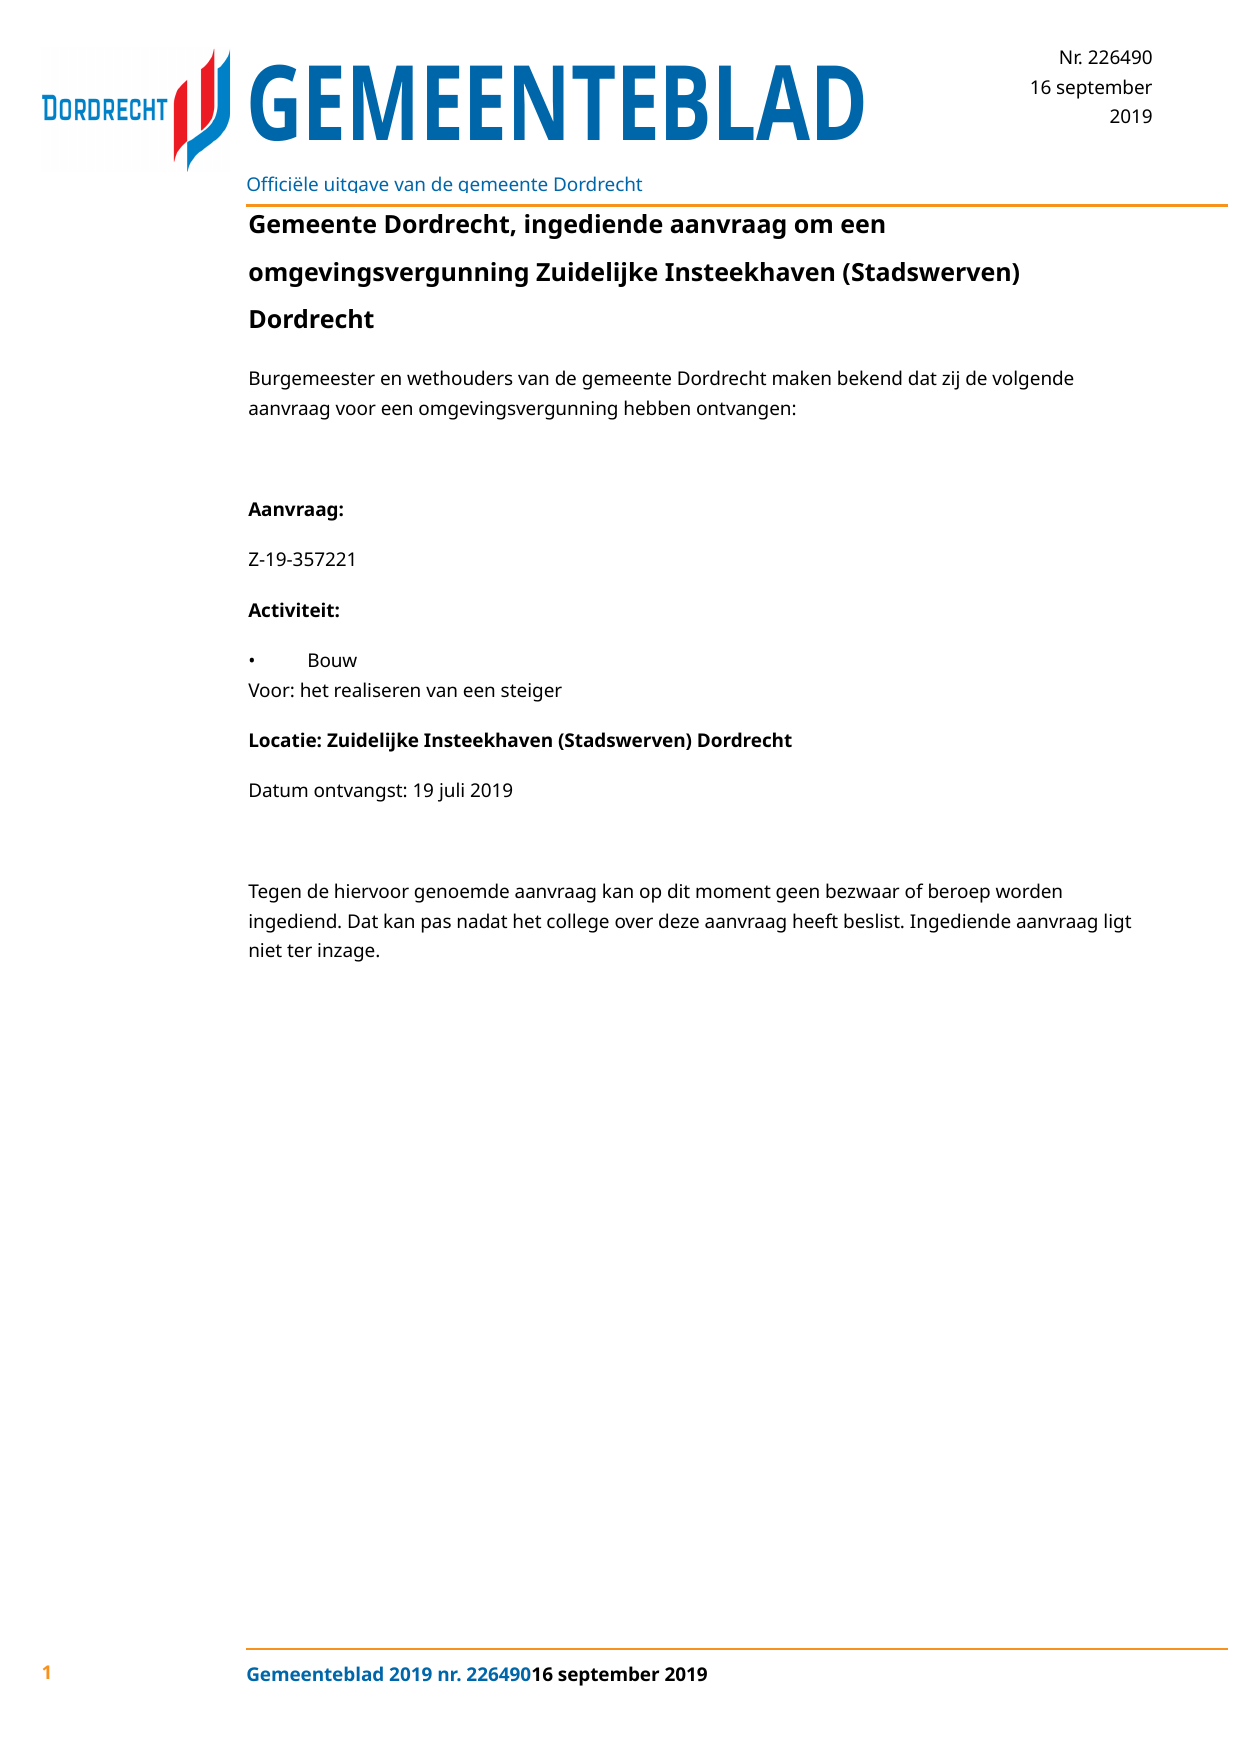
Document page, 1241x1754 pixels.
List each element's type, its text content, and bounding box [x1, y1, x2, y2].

text Datum ontvangst: 19 juli 2019 [248, 778, 1152, 803]
text Tegen de hiervoor genoemde aanvraag kan op dit moment geen bezwaar of beroep worden ingediend. Dat kan pas nadat het college over deze aanvraag heeft beslist. Ingediende aanvraag ligt niet ter inzage. [248, 878, 1152, 963]
text Activiteit: [248, 597, 1152, 622]
text Z-19-357221 [248, 546, 1152, 572]
text Voor: het realiseren van een steiger [248, 677, 1152, 702]
text Gemeente Dordrecht, ingediende aanvraag om een omgevingsvergunning Zuidelijke Insteekhaven (Stadswerven) Dordrecht [248, 207, 1152, 336]
list Bouw [248, 647, 1152, 673]
text Aanvraag: [248, 496, 1152, 522]
text Burgemeester en wethouders van de gemeente Dordrecht maken bekend dat zij de volgende aanvraag voor een omgevingsvergunning hebben ontvangen: [248, 366, 1152, 421]
picture [41, 47, 231, 172]
text Locatie: Zuidelijke Insteekhaven (Stadswerven) Dordrecht [248, 727, 1152, 753]
